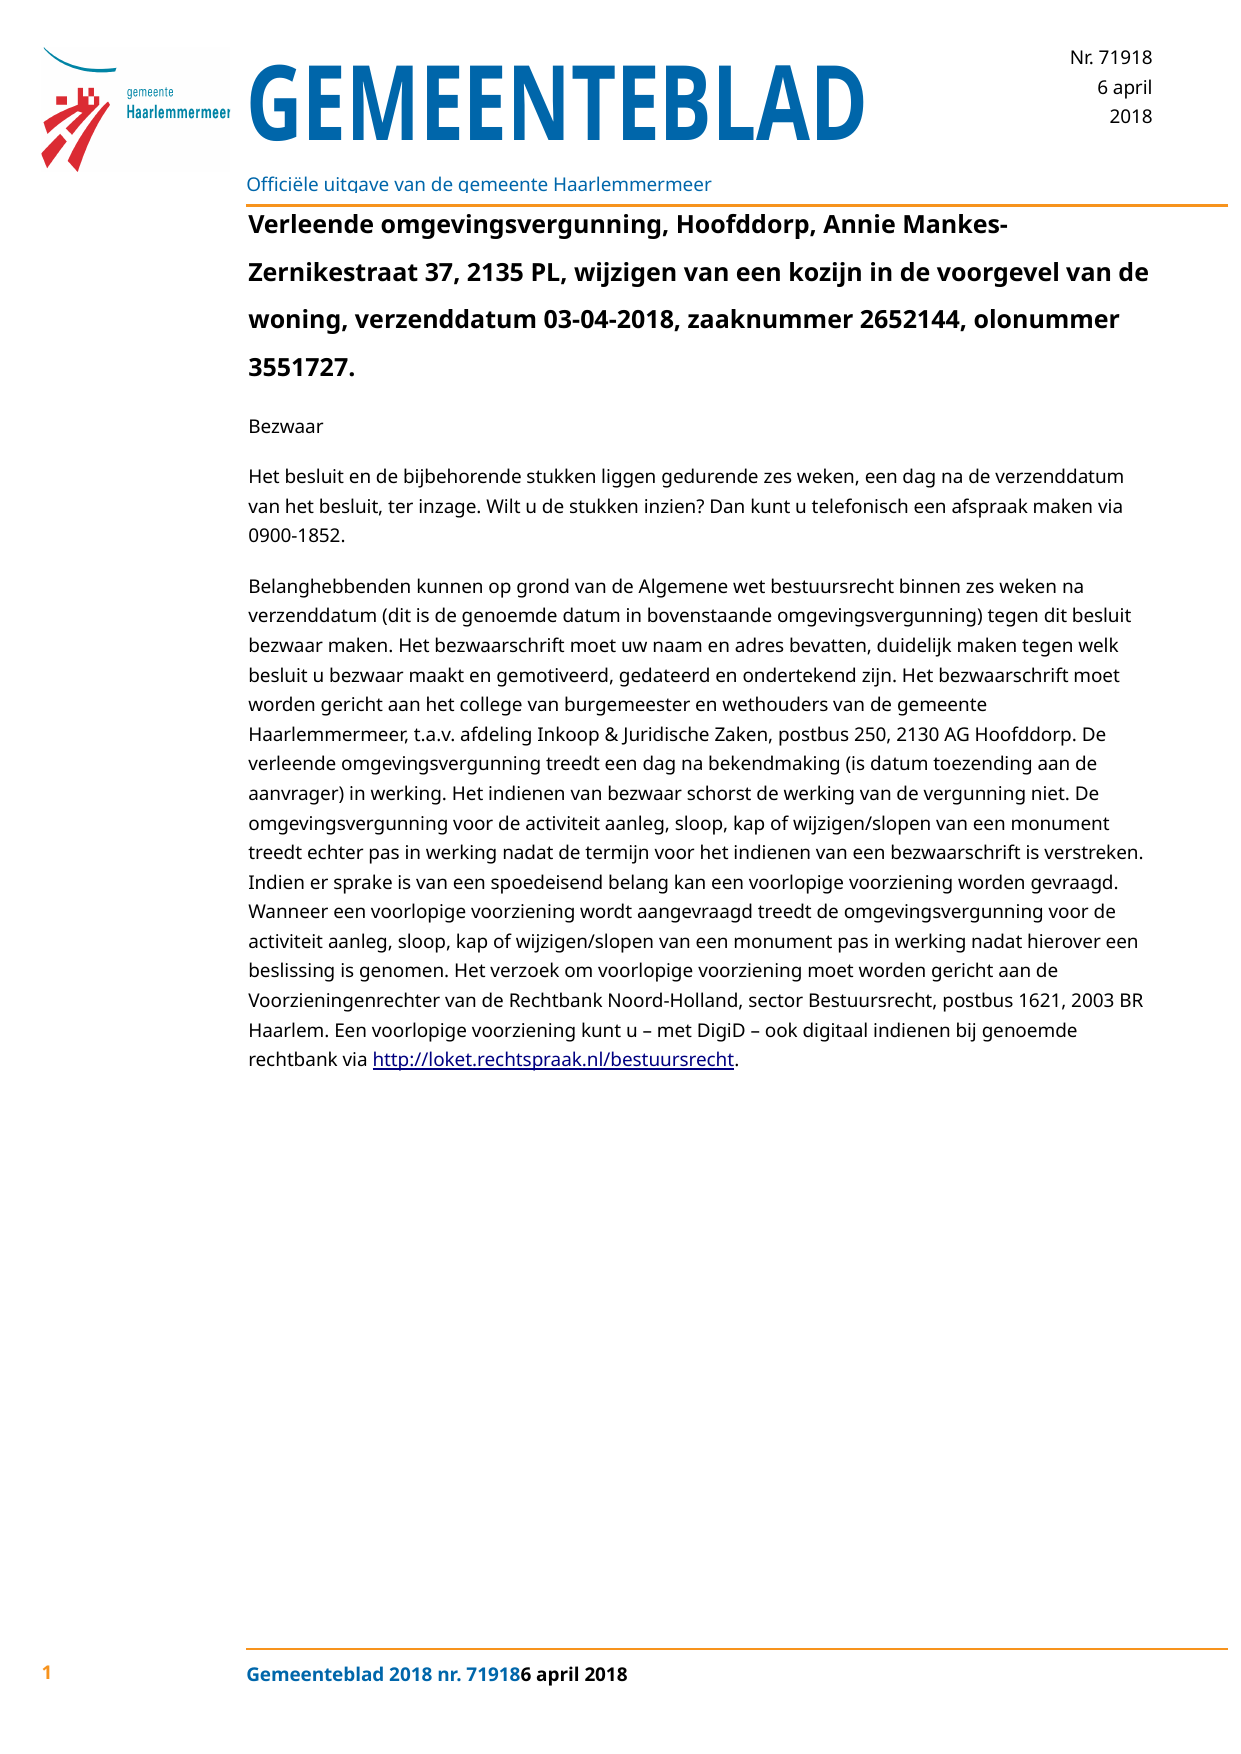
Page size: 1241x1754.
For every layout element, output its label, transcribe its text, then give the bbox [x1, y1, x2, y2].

text Belanghebbenden kunnen op grond van de Algemene wet bestuursrecht binnen zes weken na verzenddatum (dit is de genoemde datum in bovenstaande omgevingsvergunning) tegen dit besluit bezwaar maken. Het bezwaarschrift moet uw naam en adres bevatten, duidelijk maken tegen welk besluit u bezwaar maakt en gemotiveerd, gedateerd en ondertekend zijn. Het bezwaarschrift moet worden gericht aan het college van burgemeester en wethouders van de gemeente Haarlemmermeer, t.a.v. afdeling Inkoop & Juridische Zaken, postbus 250, 2130 AG Hoofddorp. De verleende omgevingsvergunning treedt een dag na bekendmaking (is datum toezending aan de aanvrager) in werking. Het indienen van bezwaar schorst de werking van de vergunning niet. De omgevingsvergunning voor de activiteit aanleg, sloop, kap of wijzigen/slopen van een monument treedt echter pas in werking nadat de termijn voor het indienen van een bezwaarschrift is verstreken. Indien er sprake is van een spoedeisend belang kan een voorlopige voorziening worden gevraagd. Wanneer een voorlopige voorziening wordt aangevraagd treedt de omgevingsvergunning voor de activiteit aanleg, sloop, kap of wijzigen/slopen van een monument pas in werking nadat hierover een beslissing is genomen. Het verzoek om voorlopige voorziening moet worden gericht aan de Voorzieningenrechter van de Rechtbank Noord-Holland, sector Bestuursrecht, postbus 1621, 2003 BR Haarlem. Een voorlopige voorziening kunt u – met DigiD – ook digitaal indienen bij genoemde rechtbank via http://loket.rechtspraak.nl/bestuursrecht. [248, 573, 1152, 1072]
text Bezwaar [248, 413, 1152, 439]
text Verleende omgevingsvergunning, Hoofddorp, Annie Mankes-Zernikestraat 37, 2135 PL, wijzigen van een kozijn in de voorgevel van de woning, verzenddatum 03-04-2018, zaaknummer 2652144, olonummer 3551727. [248, 207, 1152, 384]
picture [41, 47, 231, 172]
text Het besluit en de bijbehorende stukken liggen gedurende zes weken, een dag na de verzenddatum van het besluit, ter inzage. Wilt u de stukken inzien? Dan kunt u telefonisch een afspraak maken via 0900-1852. [248, 463, 1152, 548]
